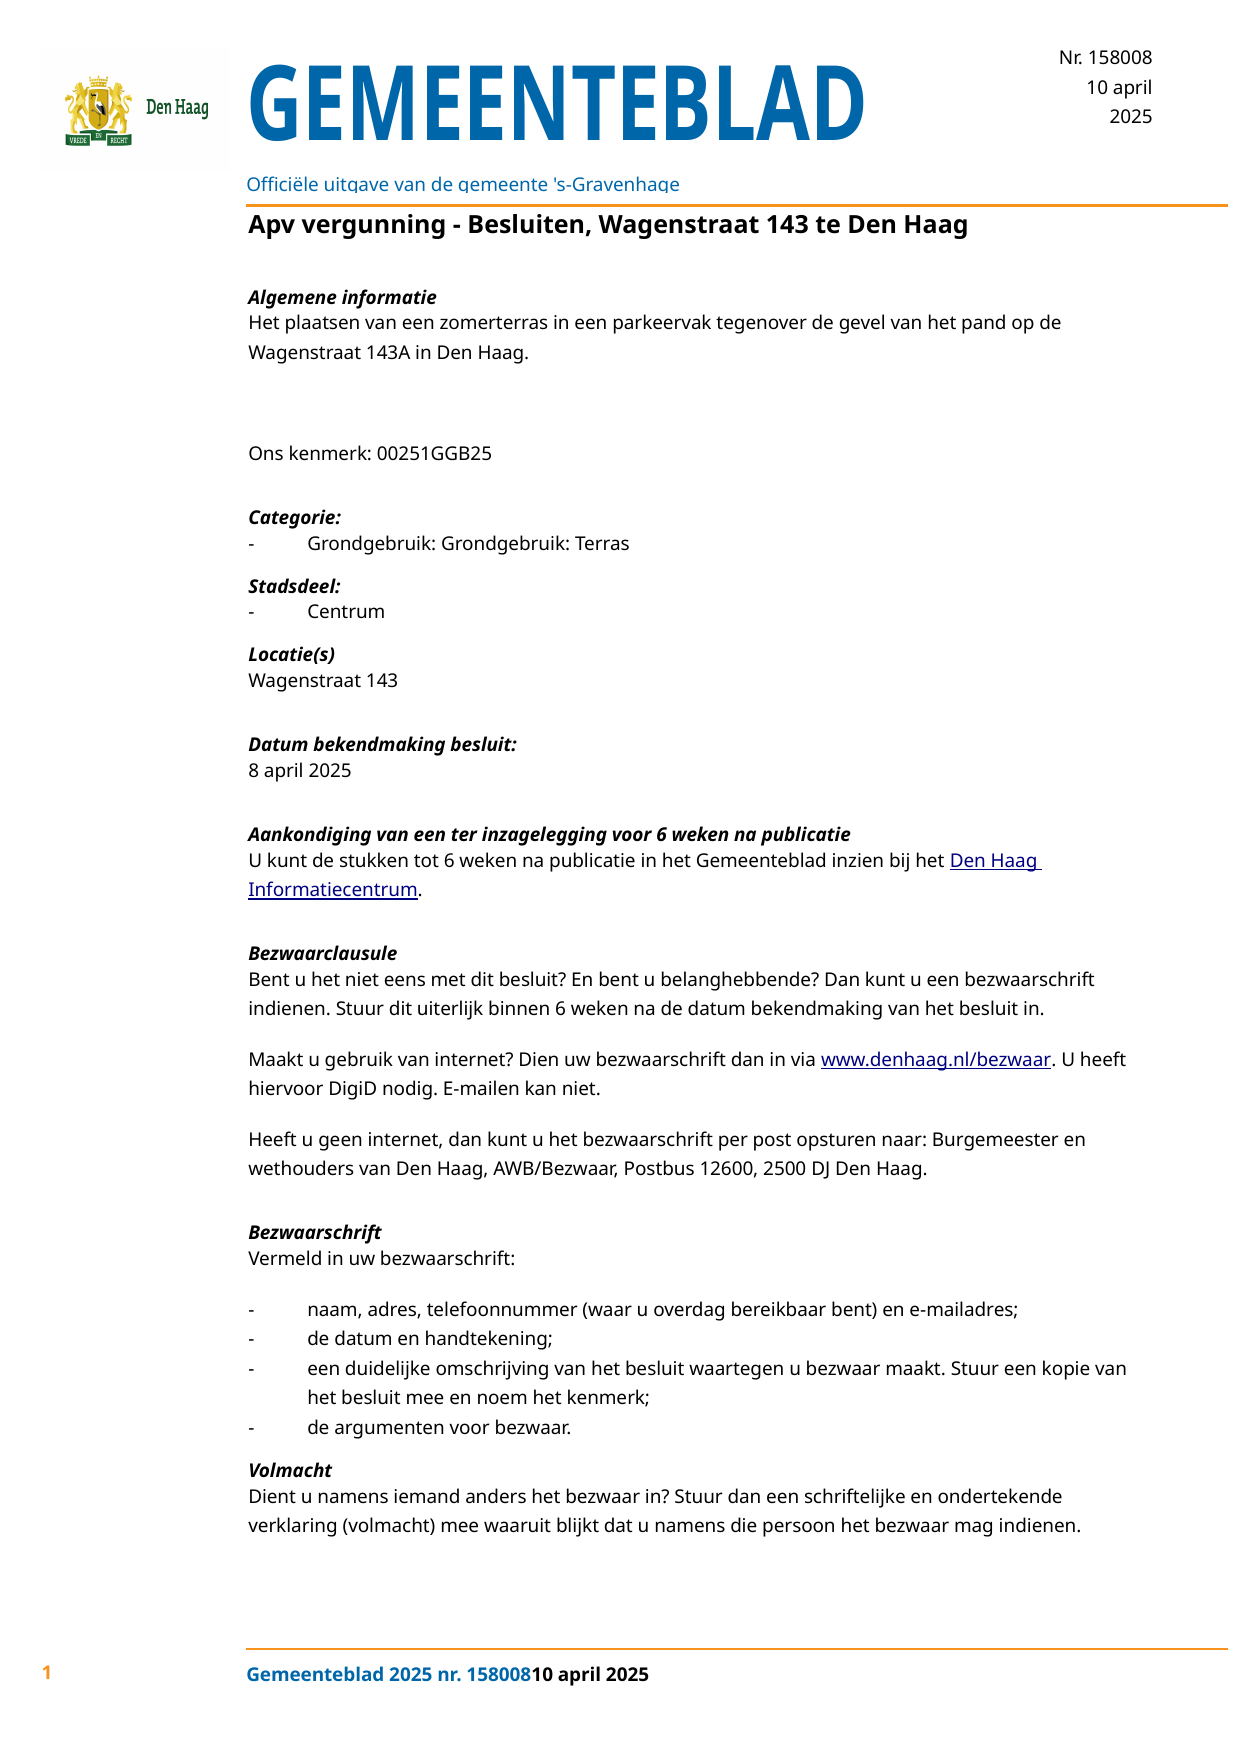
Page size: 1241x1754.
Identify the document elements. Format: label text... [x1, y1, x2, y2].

text Ons kenmerk: 00251GGB25 [248, 440, 1152, 466]
text 8 april 2025 [248, 757, 1152, 783]
list Grondgebruik: Grondgebruik: Terras [248, 530, 1152, 555]
list Centrum [248, 598, 1152, 624]
picture [41, 47, 231, 172]
text Het plaatsen van een zomerterras in een parkeervak tegenover de gevel van het pand op de Wagenstraat 143A in Den Haag. [248, 309, 1152, 365]
text Vermeld in uw bezwaarschrift: [248, 1245, 1152, 1271]
text Wagenstraat 143 [248, 667, 1152, 693]
text Locatie(s) [248, 642, 1152, 667]
text Volmacht [248, 1457, 1152, 1483]
text Bent u het niet eens met dit besluit? En bent u belanghebbende? Dan kunt u een bezwaarschrift indienen. Stuur dit uiterlijk binnen 6 weken na de datum bekendmaking van het besluit in. [248, 966, 1152, 1021]
text Datum bekendmaking besluit: [248, 731, 1152, 757]
text Stadsdeel: [248, 573, 1152, 598]
text Algemene informatie [248, 284, 1152, 309]
text Apv vergunning - Besluiten, Wagenstraat 143 te Den Haag [248, 207, 1152, 241]
list naam, adres, telefoonnummer (waar u overdag bereikbaar bent) en e-mailadres; [248, 1296, 1152, 1321]
text Categorie: [248, 504, 1152, 530]
text U kunt de stukken tot 6 weken na publicatie in het Gemeenteblad inzien bij het Den Haag Informatiecentrum. [248, 847, 1152, 902]
list een duidelijke omschrijving van het besluit waartegen u bezwaar maakt. Stuur een kopie van het besluit mee en noem het kenmerk; [248, 1355, 1152, 1410]
list de argumenten voor bezwaar. [248, 1414, 1152, 1440]
text Bezwaarschrift [248, 1219, 1152, 1245]
list de datum en handtekening; [248, 1325, 1152, 1351]
text Dient u namens iemand anders het bezwaar in? Stuur dan een schriftelijke en ondertekende verklaring (volmacht) mee waaruit blijkt dat u namens die persoon het bezwaar mag indienen. [248, 1483, 1152, 1538]
text Heeft u geen internet, dan kunt u het bezwaarschrift per post opsturen naar: Burgemeester en wethouders van Den Haag, AWB/Bezwaar, Postbus 12600, 2500 DJ Den Haag. [248, 1126, 1152, 1181]
text Bezwaarclausule [248, 940, 1152, 966]
text Aankondiging van een ter inzagelegging voor 6 weken na publicatie [248, 821, 1152, 847]
text Maakt u gebruik van internet? Dien uw bezwaarschrift dan in via www.denhaag.nl/bezwaar. U heeft hiervoor DigiD nodig. E-mailen kan niet. [248, 1046, 1152, 1101]
